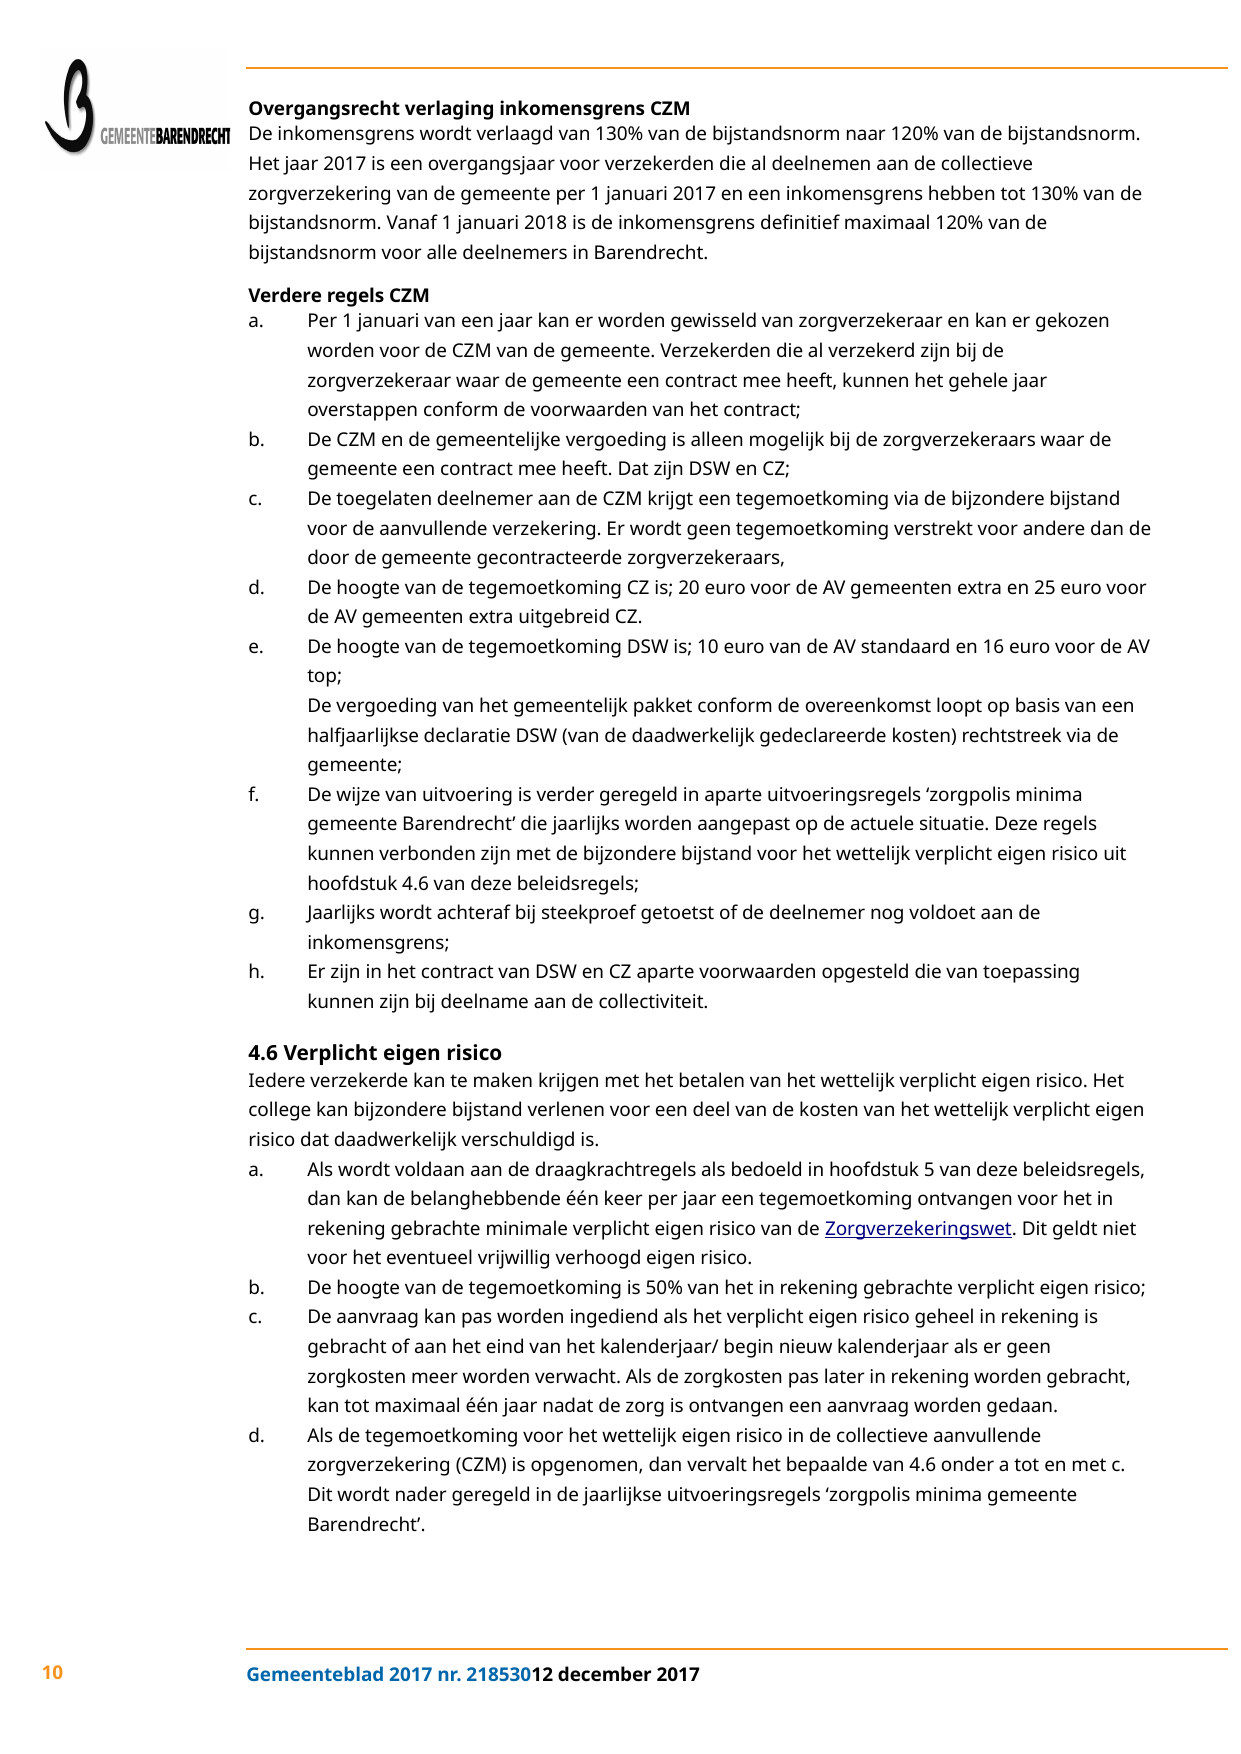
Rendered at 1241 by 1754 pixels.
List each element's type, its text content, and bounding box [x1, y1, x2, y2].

picture [41, 47, 231, 172]
list Als wordt voldaan aan de draagkrachtregels als bedoeld in hoofdstuk 5 van deze beleidsregels, dan kan de belanghebbende één keer per jaar een tegemoetkoming ontvangen voor het in rekening gebrachte minimale verplicht eigen risico van de Zorgverzekeringswet. Dit geldt niet voor het eventueel vrijwillig verhoogd eigen risico. [248, 1156, 1152, 1270]
text Iedere verzekerde kan te maken krijgen met het betalen van het wettelijk verplicht eigen risico. Het college kan bijzondere bijstand verlenen voor een deel van de kosten van het wettelijk verplicht eigen risico dat daadwerkelijk verschuldigd is. [248, 1067, 1152, 1152]
list De hoogte van de tegemoetkoming CZ is; 20 euro voor de AV gemeenten extra en 25 euro voor de AV gemeenten extra uitgebreid CZ. [248, 574, 1152, 629]
list Als de tegemoetkoming voor het wettelijk eigen risico in de collectieve aanvullende zorgverzekering (CZM) is opgenomen, dan vervalt het bepaalde van 4.6 onder a tot en met c. Dit wordt nader geregeld in de jaarlijkse uitvoeringsregels ‘zorgpolis minima gemeente Barendrecht’. [248, 1422, 1152, 1536]
list Er zijn in het contract van DSW en CZ aparte voorwaarden opgesteld die van toepassing kunnen zijn bij deelname aan de collectiviteit. [248, 958, 1152, 1014]
text Verdere regels CZM [248, 282, 1152, 308]
list De vergoeding van het gemeentelijk pakket conform de overeenkomst loopt op basis van een halfjaarlijkse declaratie DSW (van de daadwerkelijk gedeclareerde kosten) rechtstreek via de gemeente; [248, 692, 1152, 777]
list Per 1 januari van een jaar kan er worden gewisseld van zorgverzekeraar en kan er gekozen worden voor de CZM van de gemeente. Verzekerden die al verzekerd zijn bij de zorgverzekeraar waar de gemeente een contract mee heeft, kunnen het gehele jaar overstappen conform de voorwaarden van het contract; [248, 308, 1152, 422]
text De inkomensgrens wordt verlaagd van 130% van de bijstandsnorm naar 120% van de bijstandsnorm. [248, 121, 1152, 146]
list De toegelaten deelnemer aan de CZM krijgt een tegemoetkoming via de bijzondere bijstand voor de aanvullende verzekering. Er wordt geen tegemoetkoming verstrekt voor andere dan de door de gemeente gecontracteerde zorgverzekeraars, [248, 485, 1152, 570]
list De CZM en de gemeentelijke vergoeding is alleen mogelijk bij de zorgverzekeraars waar de gemeente een contract mee heeft. Dat zijn DSW en CZ; [248, 426, 1152, 481]
text Het jaar 2017 is een overgangsjaar voor verzekerden die al deelnemen aan de collectieve zorgverzekering van de gemeente per 1 januari 2017 en een inkomensgrens hebben tot 130% van de bijstandsnorm. Vanaf 1 januari 2018 is de inkomensgrens definitief maximaal 120% van de bijstandsnorm voor alle deelnemers in Barendrecht. [248, 150, 1152, 264]
text Overgangsrecht verlaging inkomensgrens CZM [248, 95, 1152, 121]
list De aanvraag kan pas worden ingediend als het verplicht eigen risico geheel in rekening is gebracht of aan het eind van het kalenderjaar/ begin nieuw kalenderjaar als er geen zorgkosten meer worden verwacht. Als de zorgkosten pas later in rekening worden gebracht, kan tot maximaal één jaar nadat de zorg is ontvangen een aanvraag worden gedaan. [248, 1304, 1152, 1418]
list De hoogte van de tegemoetkoming is 50% van het in rekening gebrachte verplicht eigen risico; [248, 1274, 1152, 1300]
list De wijze van uitvoering is verder geregeld in aparte uitvoeringsregels ‘zorgpolis minima gemeente Barendrecht’ die jaarlijks worden aangepast op de actuele situatie. Deze regels kunnen verbonden zijn met de bijzondere bijstand voor het wettelijk verplicht eigen risico uit hoofdstuk 4.6 van deze beleidsregels; [248, 781, 1152, 896]
list Jaarlijks wordt achteraf bij steekproef getoetst of de deelnemer nog voldoet aan de inkomensgrens; [248, 899, 1152, 955]
list De hoogte van de tegemoetkoming DSW is; 10 euro van de AV standaard en 16 euro voor de AV top; [248, 633, 1152, 688]
text 4.6 Verplicht eigen risico [248, 1038, 1152, 1067]
